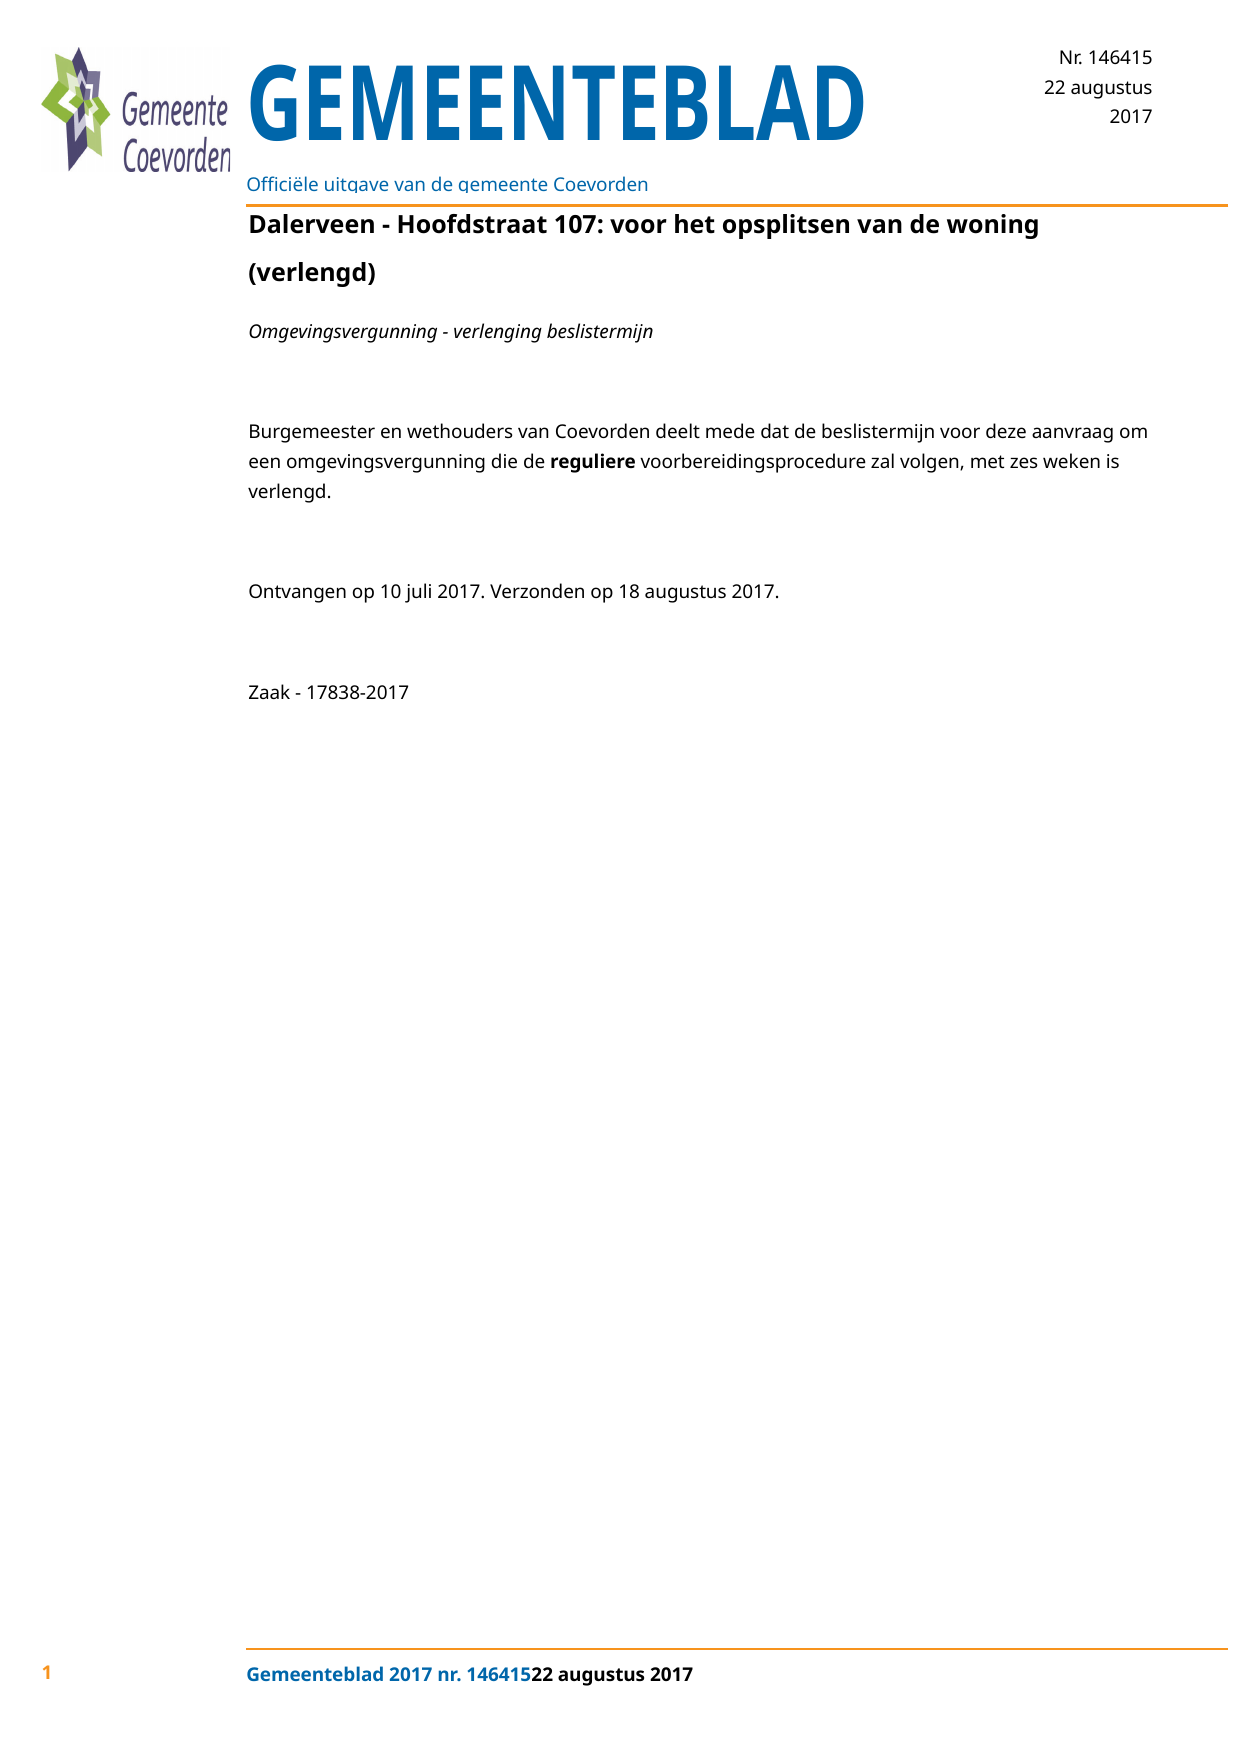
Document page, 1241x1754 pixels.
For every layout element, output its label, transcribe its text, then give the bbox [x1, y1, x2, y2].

text Omgevingsvergunning - verlenging beslistermijn [248, 318, 1152, 344]
text Burgemeester en wethouders van Coevorden deelt mede dat de beslistermijn voor deze aanvraag om een omgevingsvergunning die de reguliere voorbereidingsprocedure zal volgen, met zes weken is verlengd. [248, 419, 1152, 504]
picture [41, 47, 231, 172]
text Dalerveen - Hoofdstraat 107: voor het opsplitsen van de woning (verlengd) [248, 207, 1152, 288]
text Zaak - 17838-2017 [248, 679, 1152, 705]
text Ontvangen op 10 juli 2017. Verzonden op 18 augustus 2017. [248, 579, 1152, 604]
